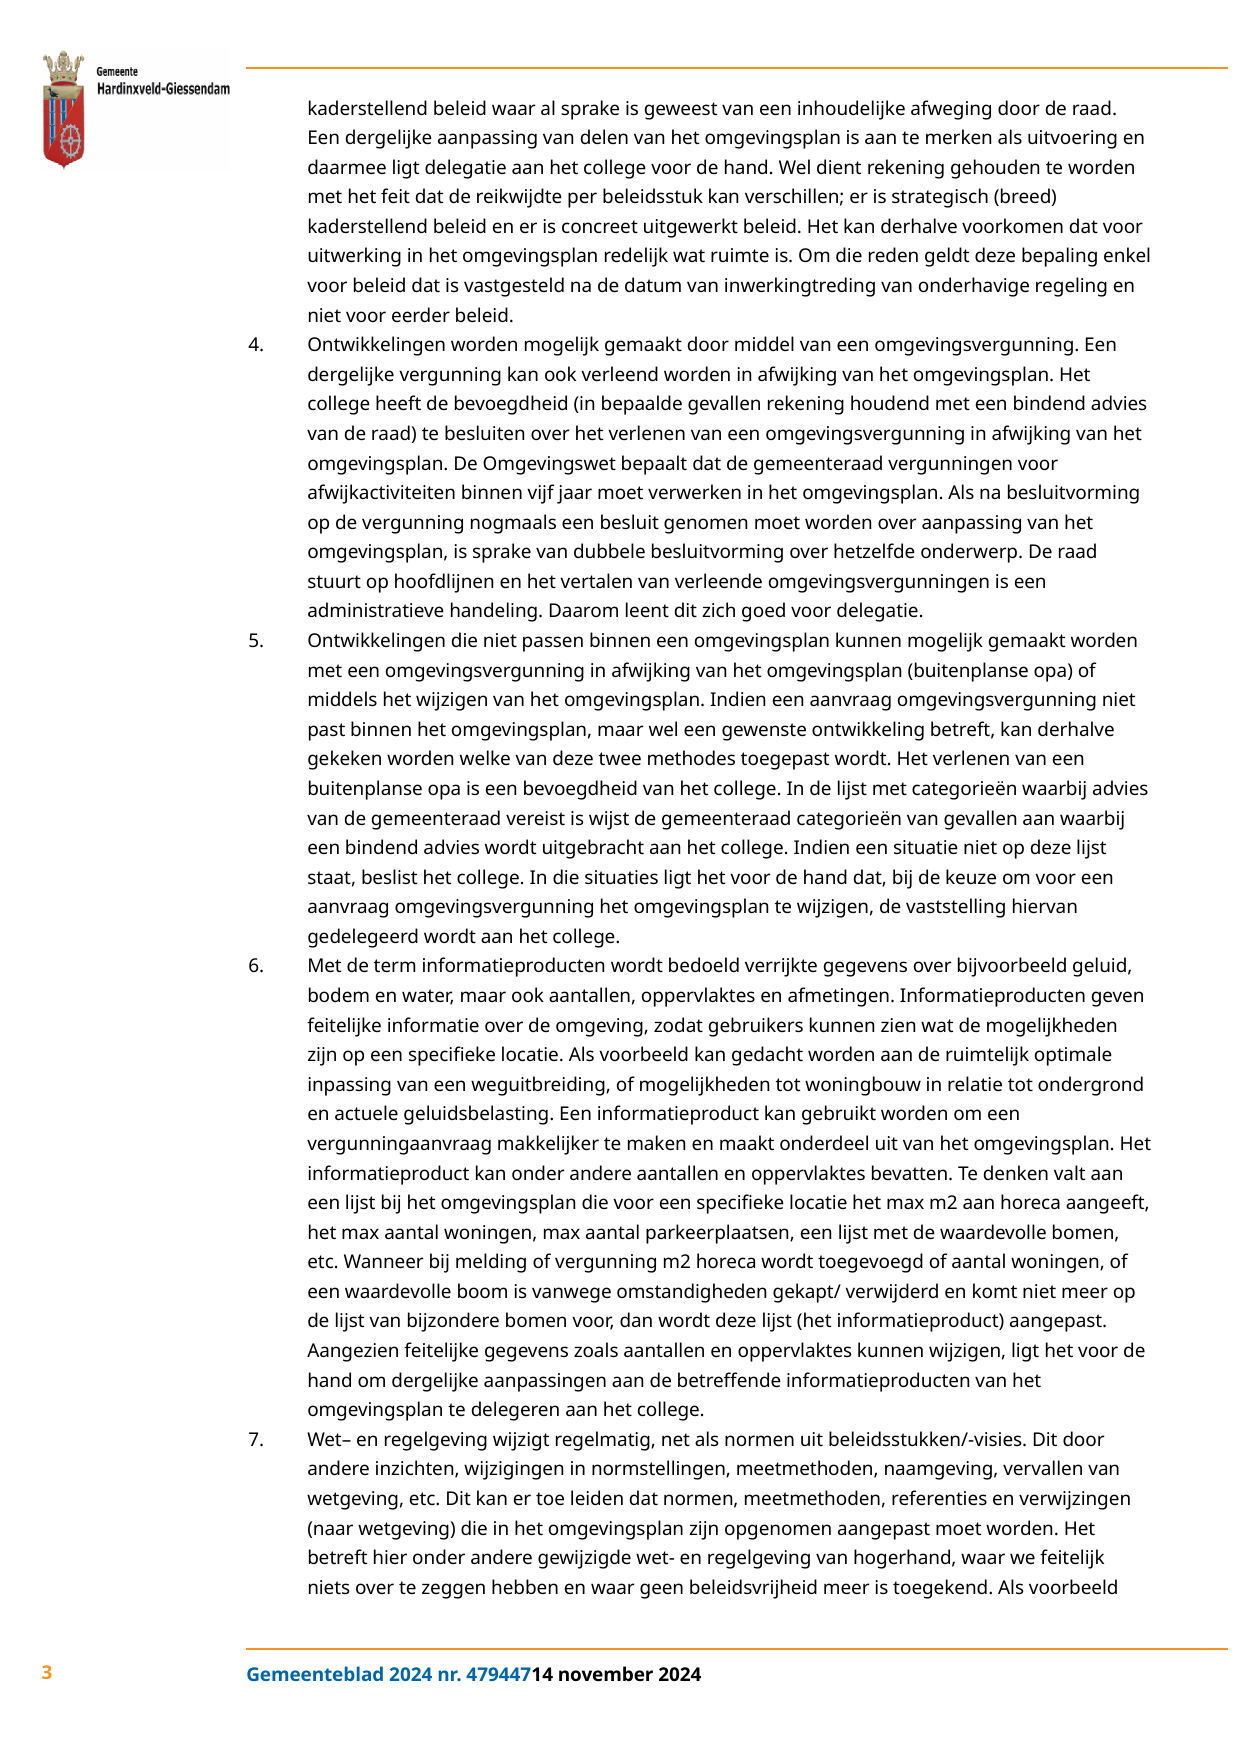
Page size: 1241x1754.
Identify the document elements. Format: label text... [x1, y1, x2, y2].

list kaderstellend beleid waar al sprake is geweest van een inhoudelijke afweging door de raad. Een dergelijke aanpassing van delen van het omgevingsplan is aan te merken als uitvoering en daarmee ligt delegatie aan het college voor de hand. Wel dient rekening gehouden te worden met het feit dat de reikwijdte per beleidsstuk kan verschillen; er is strategisch (breed) kaderstellend beleid en er is concreet uitgewerkt beleid. Het kan derhalve voorkomen dat voor uitwerking in het omgevingsplan redelijk wat ruimte is. Om die reden geldt deze bepaling enkel voor beleid dat is vastgesteld na de datum van inwerkingtreding van onderhavige regeling en niet voor eerder beleid. [248, 95, 1152, 328]
picture [41, 47, 231, 172]
list Ontwikkelingen worden mogelijk gemaakt door middel van een omgevingsvergunning. Een dergelijke vergunning kan ook verleend worden in afwijking van het omgevingsplan. Het college heeft de bevoegdheid (in bepaalde gevallen rekening houdend met een bindend advies van de raad) te besluiten over het verlenen van een omgevingsvergunning in afwijking van het omgevingsplan. De Omgevingswet bepaalt dat de gemeenteraad vergunningen voor afwijkactiviteiten binnen vijf jaar moet verwerken in het omgevingsplan. Als na besluitvorming op de vergunning nogmaals een besluit genomen moet worden over aanpassing van het omgevingsplan, is sprake van dubbele besluitvorming over hetzelfde onderwerp. De raad stuurt op hoofdlijnen en het vertalen van verleende omgevingsvergunningen is een administratieve handeling. Daarom leent dit zich goed voor delegatie. [248, 331, 1152, 623]
list Ontwikkelingen die niet passen binnen een omgevingsplan kunnen mogelijk gemaakt worden met een omgevingsvergunning in afwijking van het omgevingsplan (buitenplanse opa) of middels het wijzigen van het omgevingsplan. Indien een aanvraag omgevingsvergunning niet past binnen het omgevingsplan, maar wel een gewenste ontwikkeling betreft, kan derhalve gekeken worden welke van deze twee methodes toegepast wordt. Het verlenen van een buitenplanse opa is een bevoegdheid van het college. In de lijst met categorieën waarbij advies van de gemeenteraad vereist is wijst de gemeenteraad categorieën van gevallen aan waarbij een bindend advies wordt uitgebracht aan het college. Indien een situatie niet op deze lijst staat, beslist het college. In die situaties ligt het voor de hand dat, bij de keuze om voor een aanvraag omgevingsvergunning het omgevingsplan te wijzigen, de vaststelling hiervan gedelegeerd wordt aan het college. [248, 627, 1152, 949]
list Wet– en regelgeving wijzigt regelmatig, net als normen uit beleidsstukken/-visies. Dit door andere inzichten, wijzigingen in normstellingen, meetmethoden, naamgeving, vervallen van wetgeving, etc. Dit kan er toe leiden dat normen, meetmethoden, referenties en verwijzingen (naar wetgeving) die in het omgevingsplan zijn opgenomen aangepast moet worden. Het betreft hier onder andere gewijzigde wet- en regelgeving van hogerhand, waar we feitelijk niets over te zeggen hebben en waar geen beleidsvrijheid meer is toegekend. Als voorbeeld [248, 1426, 1152, 1600]
list Met de term informatieproducten wordt bedoeld verrijkte gegevens over bijvoorbeeld geluid, bodem en water, maar ook aantallen, oppervlaktes en afmetingen. Informatieproducten geven feitelijke informatie over de omgeving, zodat gebruikers kunnen zien wat de mogelijkheden zijn op een specifieke locatie. Als voorbeeld kan gedacht worden aan de ruimtelijk optimale inpassing van een weguitbreiding, of mogelijkheden tot woningbouw in relatie tot ondergrond en actuele geluidsbelasting. Een informatieproduct kan gebruikt worden om een vergunningaanvraag makkelijker te maken en maakt onderdeel uit van het omgevingsplan. Het informatieproduct kan onder andere aantallen en oppervlaktes bevatten. Te denken valt aan een lijst bij het omgevingsplan die voor een specifieke locatie het max m2 aan horeca aangeeft, het max aantal woningen, max aantal parkeerplaatsen, een lijst met de waardevolle bomen, etc. Wanneer bij melding of vergunning m2 horeca wordt toegevoegd of aantal woningen, of een waardevolle boom is vanwege omstandigheden gekapt/ verwijderd en komt niet meer op de lijst van bijzondere bomen voor, dan wordt deze lijst (het informatieproduct) aangepast. Aangezien feitelijke gegevens zoals aantallen en oppervlaktes kunnen wijzigen, ligt het voor de hand om dergelijke aanpassingen aan de betreffende informatieproducten van het omgevingsplan te delegeren aan het college. [248, 953, 1152, 1422]
